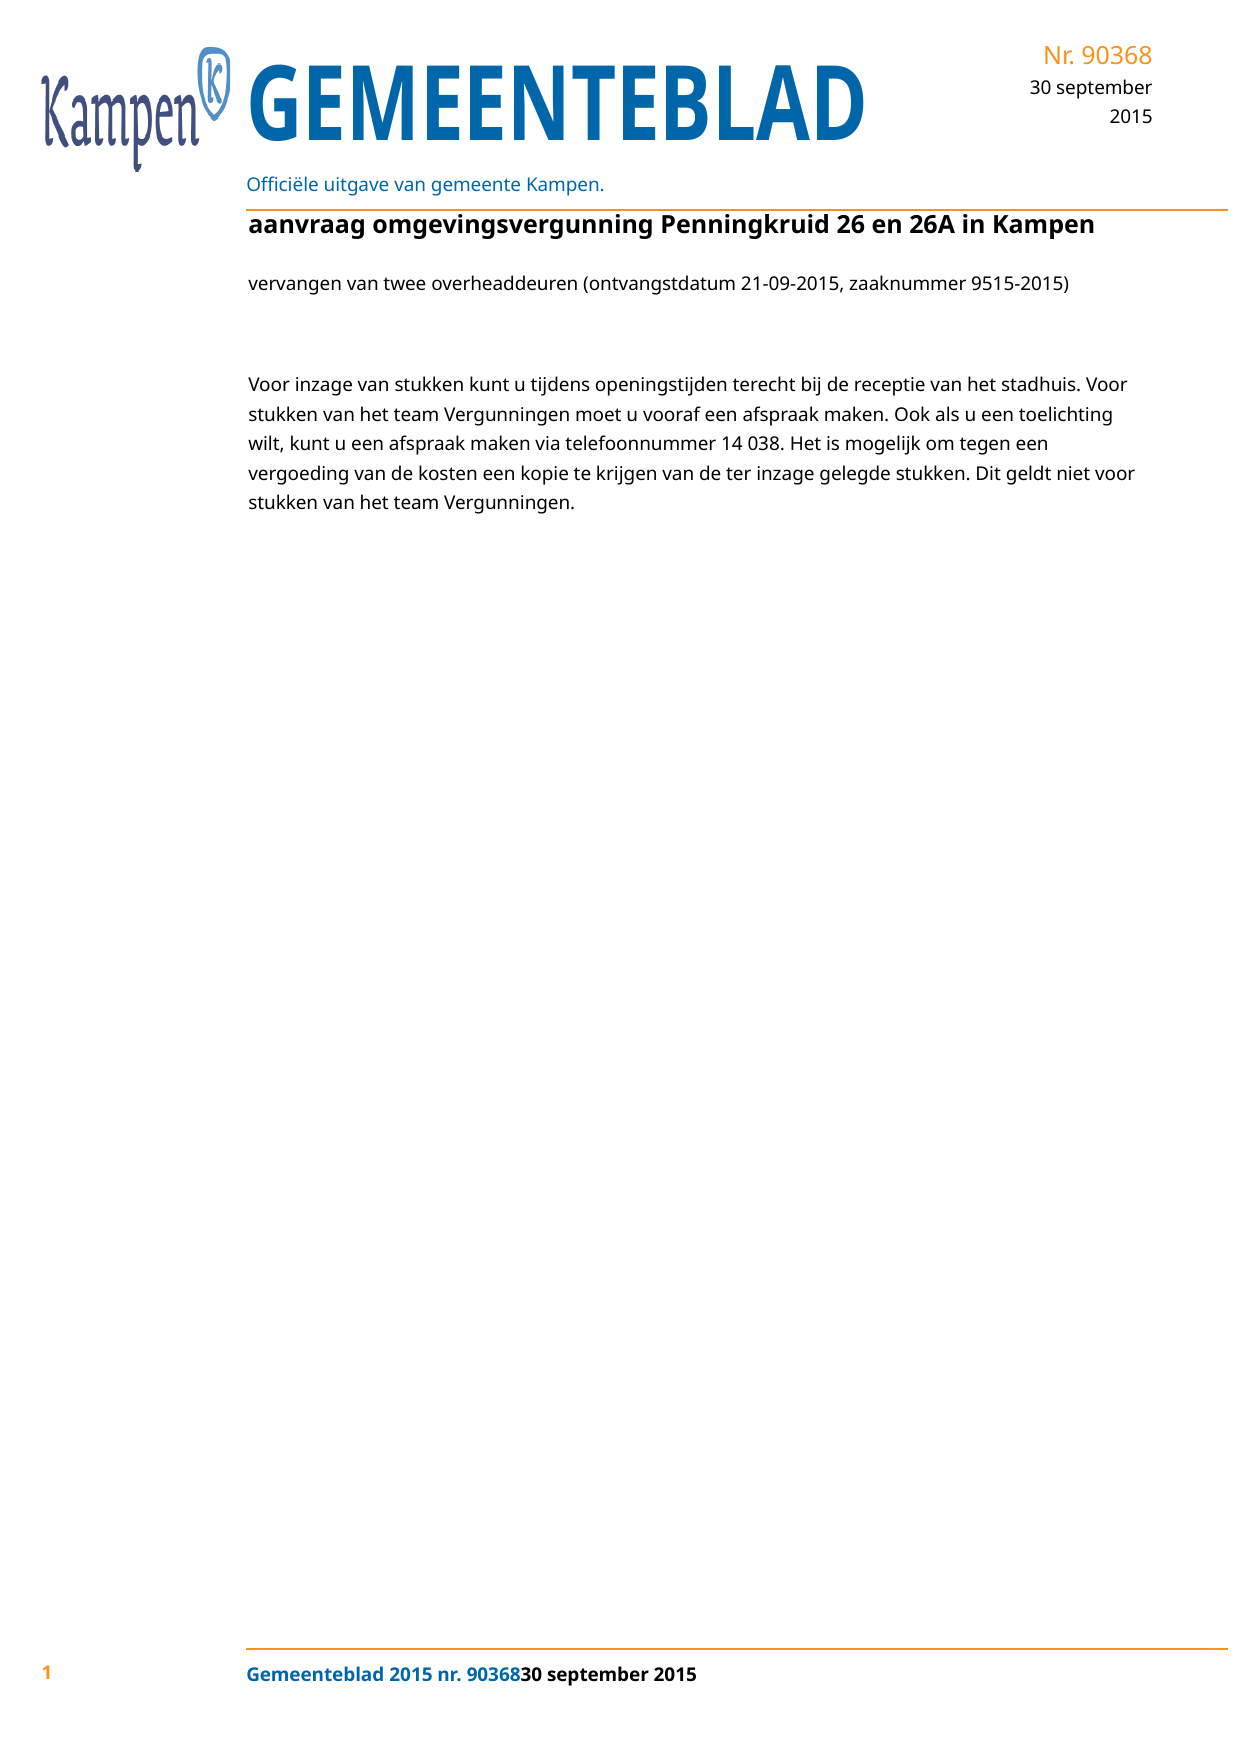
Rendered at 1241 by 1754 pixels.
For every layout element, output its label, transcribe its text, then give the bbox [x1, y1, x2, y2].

picture [41, 47, 231, 172]
text vervangen van twee overheaddeuren (ontvangstdatum 21-09-2015, zaaknummer 9515-2015) [248, 270, 1152, 296]
text Voor inzage van stukken kunt u tijdens openingstijden terecht bij de receptie van het stadhuis. Voor stukken van het team Vergunningen moet u vooraf een afspraak maken. Ook als u een toelichting wilt, kunt u een afspraak maken via telefoonnummer 14 038. Het is mogelijk om tegen een vergoeding van de kosten een kopie te krijgen van de ter inzage gelegde stukken. Dit geldt niet voor stukken van het team Vergunningen. [248, 371, 1152, 515]
text aanvraag omgevingsvergunning Penningkruid 26 en 26A in Kampen [248, 211, 1152, 241]
